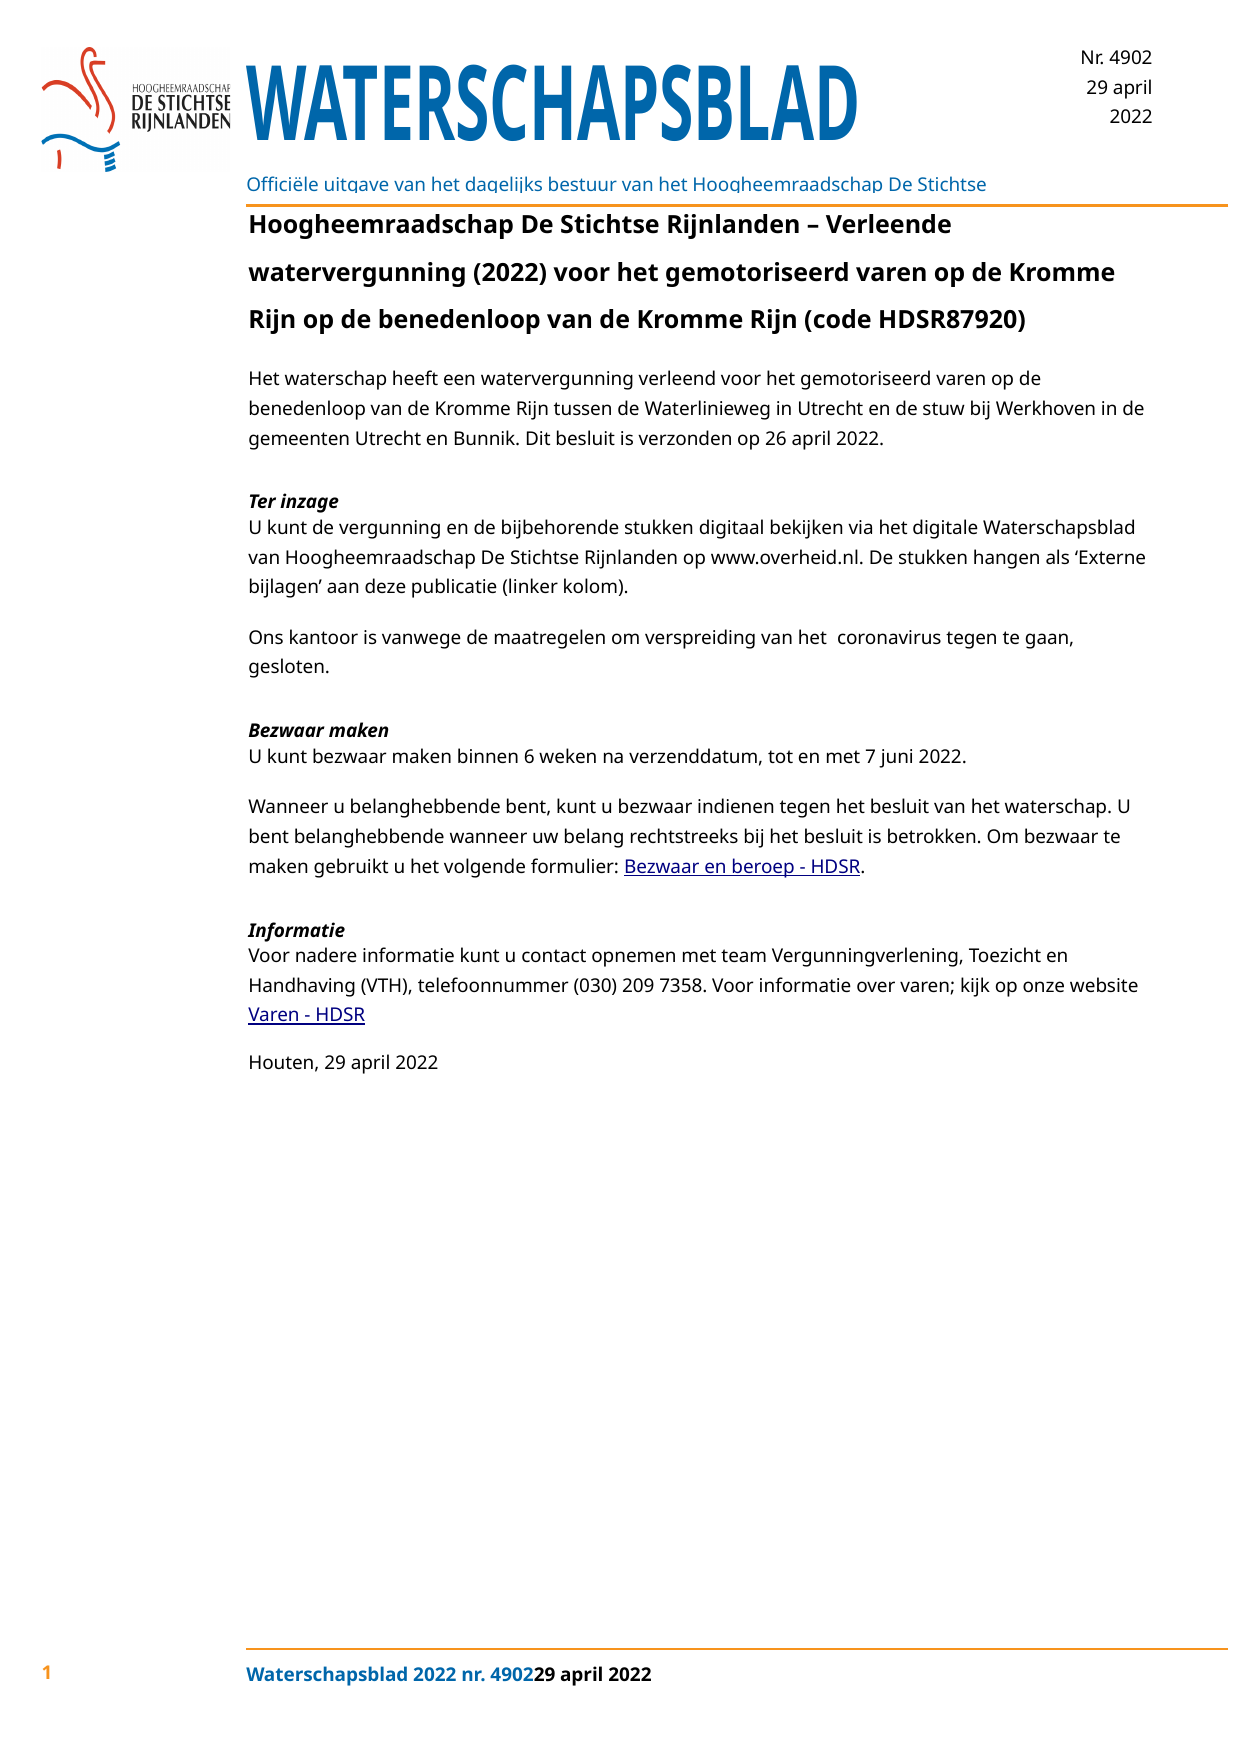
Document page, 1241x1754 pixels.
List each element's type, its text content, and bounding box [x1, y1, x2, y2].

picture [41, 47, 231, 172]
text U kunt de vergunning en de bijbehorende stukken digitaal bekijken via het digitale Waterschapsblad van Hoogheemraadschap De Stichtse Rijnlanden op www.overheid.nl. De stukken hangen als ‘Externe bijlagen’ aan deze publicatie (linker kolom). [248, 514, 1152, 599]
text Houten, 29 april 2022 [248, 1049, 1152, 1075]
text Bezwaar maken [248, 717, 1152, 743]
text Ons kantoor is vanwege de maatregelen om verspreiding van het coronavirus tegen te gaan, gesloten. [248, 624, 1152, 679]
text U kunt bezwaar maken binnen 6 weken na verzenddatum, tot en met 7 juni 2022. [248, 743, 1152, 769]
text Informatie [248, 917, 1152, 942]
text Voor nadere informatie kunt u contact opnemen met team Vergunningverlening, Toezicht en Handhaving (VTH), telefoonnummer (030) 209 7358. Voor informatie over varen; kijk op onze website Varen - HDSR [248, 942, 1152, 1027]
text Ter inzage [248, 489, 1152, 514]
text Wanneer u belanghebbende bent, kunt u bezwaar indienen tegen het besluit van het waterschap. U bent belanghebbende wanneer uw belang rechtstreeks bij het besluit is betrokken. Om bezwaar te maken gebruikt u het volgende formulier: Bezwaar en beroep - HDSR. [248, 794, 1152, 878]
text Hoogheemraadschap De Stichtse Rijnlanden – Verleende watervergunning (2022) voor het gemotoriseerd varen op de Kromme Rijn op de benedenloop van de Kromme Rijn (code HDSR87920) [248, 207, 1152, 336]
text Het waterschap heeft een watervergunning verleend voor het gemotoriseerd varen op de benedenloop van de Kromme Rijn tussen de Waterlinieweg in Utrecht en de stuw bij Werkhoven in de gemeenten Utrecht en Bunnik. Dit besluit is verzonden op 26 april 2022. [248, 366, 1152, 450]
